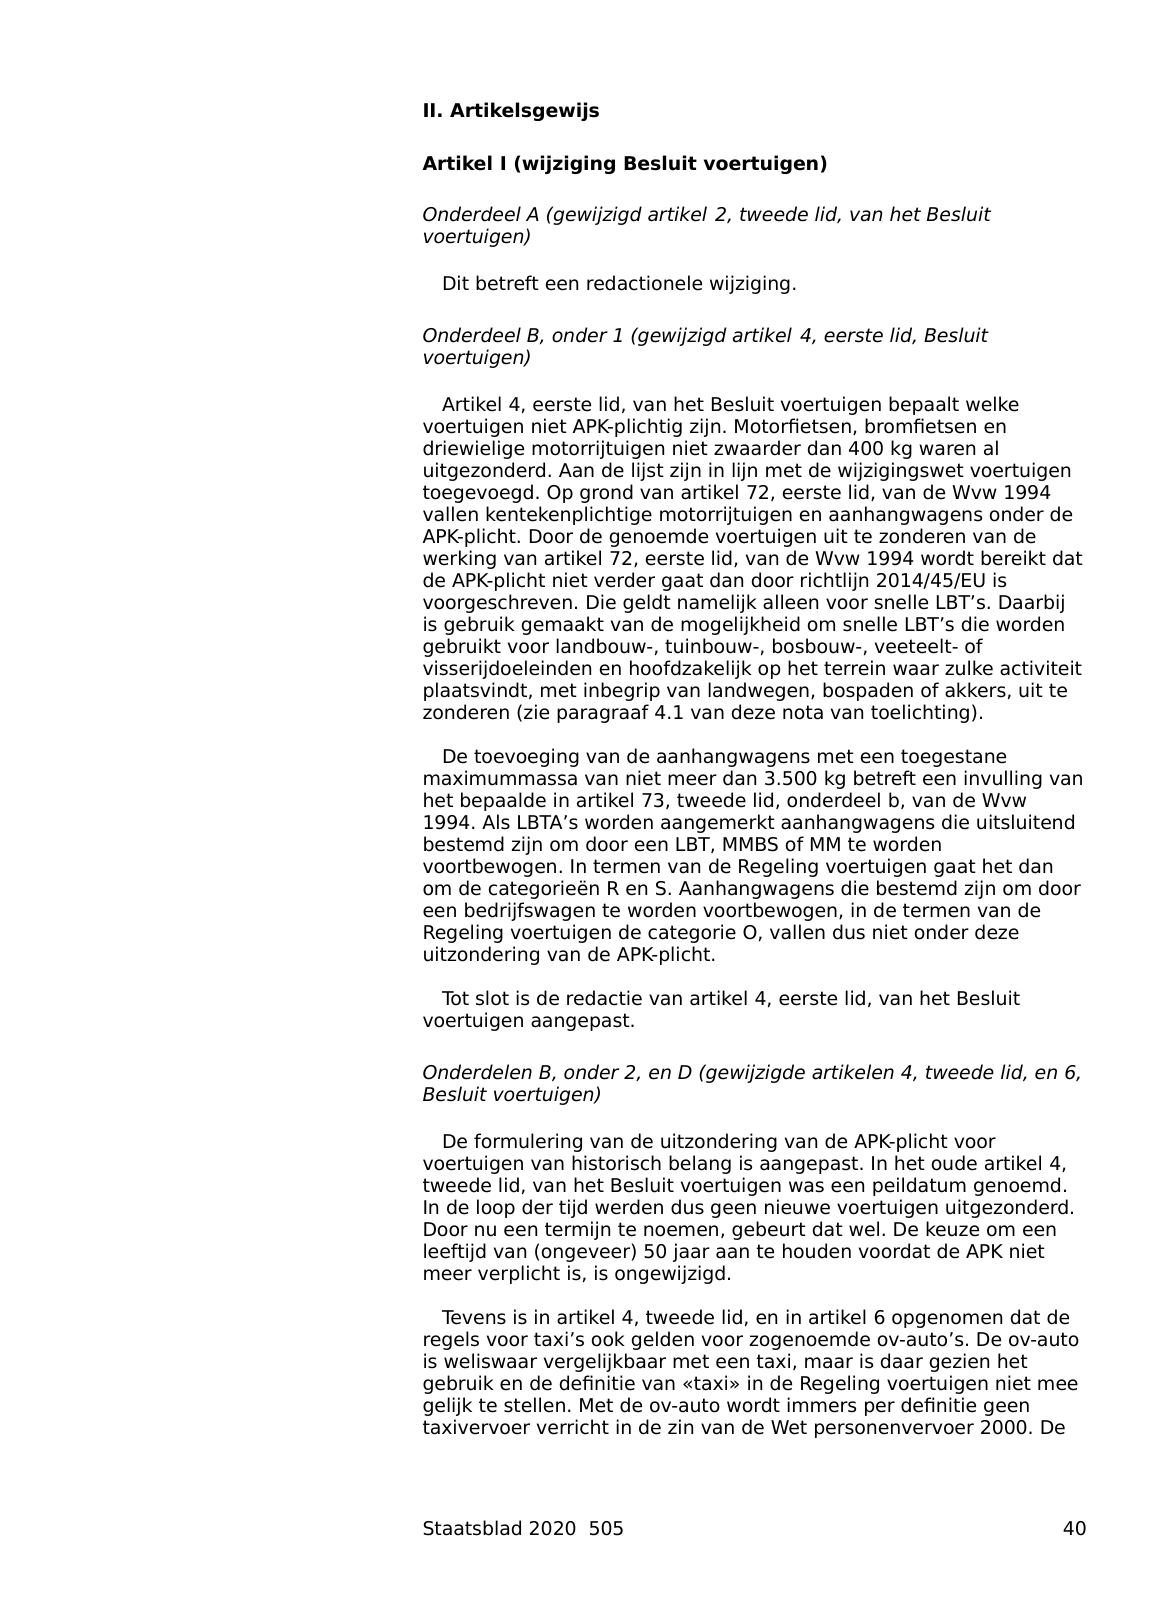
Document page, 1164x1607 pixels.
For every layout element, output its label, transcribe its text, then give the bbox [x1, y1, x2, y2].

text Dit betreft een redactionele wijziging. [422, 273, 1087, 295]
subtitle Artikel I (wijziging Besluit voertuigen) [422, 152, 1087, 174]
text Tevens is in artikel 4, tweede lid, en in artikel 6 opgenomen dat de regels voor taxi’s ook gelden voor zogenoemde ov-auto’s. De ov-auto is weliswaar vergelijkbaar met een taxi, maar is daar gezien het gebruik en de definitie van «taxi» in de Regeling voertuigen niet mee gelijk te stellen. Met de ov-auto wordt immers per definitie geen taxivervoer verricht in de zin van de Wet personenvervoer 2000. De [422, 1307, 1087, 1439]
text De toevoeging van de aanhangwagens met een toegestane maximummassa van niet meer dan 3.500 kg betreft een invulling van het bepaalde in artikel 73, tweede lid, onderdeel b, van de Wvw 1994. Als LBTA’s worden aangemerkt aanhangwagens die uitsluitend bestemd zijn om door een LBT, MMBS of MM te worden voortbewogen. In termen van de Regeling voertuigen gaat het dan om de categorieën R en S. Aanhangwagens die bestemd zijn om door een bedrijfswagen te worden voortbewogen, in de termen van de Regeling voertuigen de categorie O, vallen dus niet onder deze uitzondering van de APK-plicht. [422, 746, 1087, 966]
subtitle Onderdeel B, onder 1 (gewijzigd artikel 4, eerste lid, Besluit voertuigen) [422, 325, 1087, 369]
subtitle II. Artikelsgewijs [422, 100, 1087, 122]
text Artikel 4, eerste lid, van het Besluit voertuigen bepaalt welke voertuigen niet APK-plichtig zijn. Motorfietsen, bromfietsen en driewielige motorrijtuigen niet zwaarder dan 400 kg waren al uitgezonderd. Aan de lijst zijn in lijn met de wijzigingswet voertuigen toegevoegd. Op grond van artikel 72, eerste lid, van de Wvw 1994 vallen kentekenplichtige motorrijtuigen en aanhangwagens onder de APK-plicht. Door de genoemde voertuigen uit te zonderen van de werking van artikel 72, eerste lid, van de Wvw 1994 wordt bereikt dat de APK-plicht niet verder gaat dan door richtlijn 2014/45/EU is voorgeschreven. Die geldt namelijk alleen voor snelle LBT’s. Daarbij is gebruik gemaakt van de mogelijkheid om snelle LBT’s die worden gebruikt voor landbouw-, tuinbouw-, bosbouw-, veeteelt- of visserijdoeleinden en hoofdzakelijk op het terrein waar zulke activiteit plaatsvindt, met inbegrip van landwegen, bospaden of akkers, uit te zonderen (zie paragraaf 4.1 van deze nota van toelichting). [422, 394, 1087, 724]
text Tot slot is de redactie van artikel 4, eerste lid, van het Besluit voertuigen aangepast. [422, 988, 1087, 1032]
text De formulering van de uitzondering van de APK-plicht voor voertuigen van historisch belang is aangepast. In het oude artikel 4, tweede lid, van het Besluit voertuigen was een peildatum genoemd. In de loop der tijd werden dus geen nieuwe voertuigen uitgezonderd. Door nu een termijn te noemen, gebeurt dat wel. De keuze om een leeftijd van (ongeveer) 50 jaar aan te houden voordat de APK niet meer verplicht is, is ongewijzigd. [422, 1131, 1087, 1285]
subtitle Onderdelen B, onder 2, en D (gewijzigde artikelen 4, tweede lid, en 6, Besluit voertuigen) [422, 1062, 1087, 1106]
subtitle Onderdeel A (gewijzigd artikel 2, tweede lid, van het Besluit voertuigen) [422, 204, 1087, 248]
